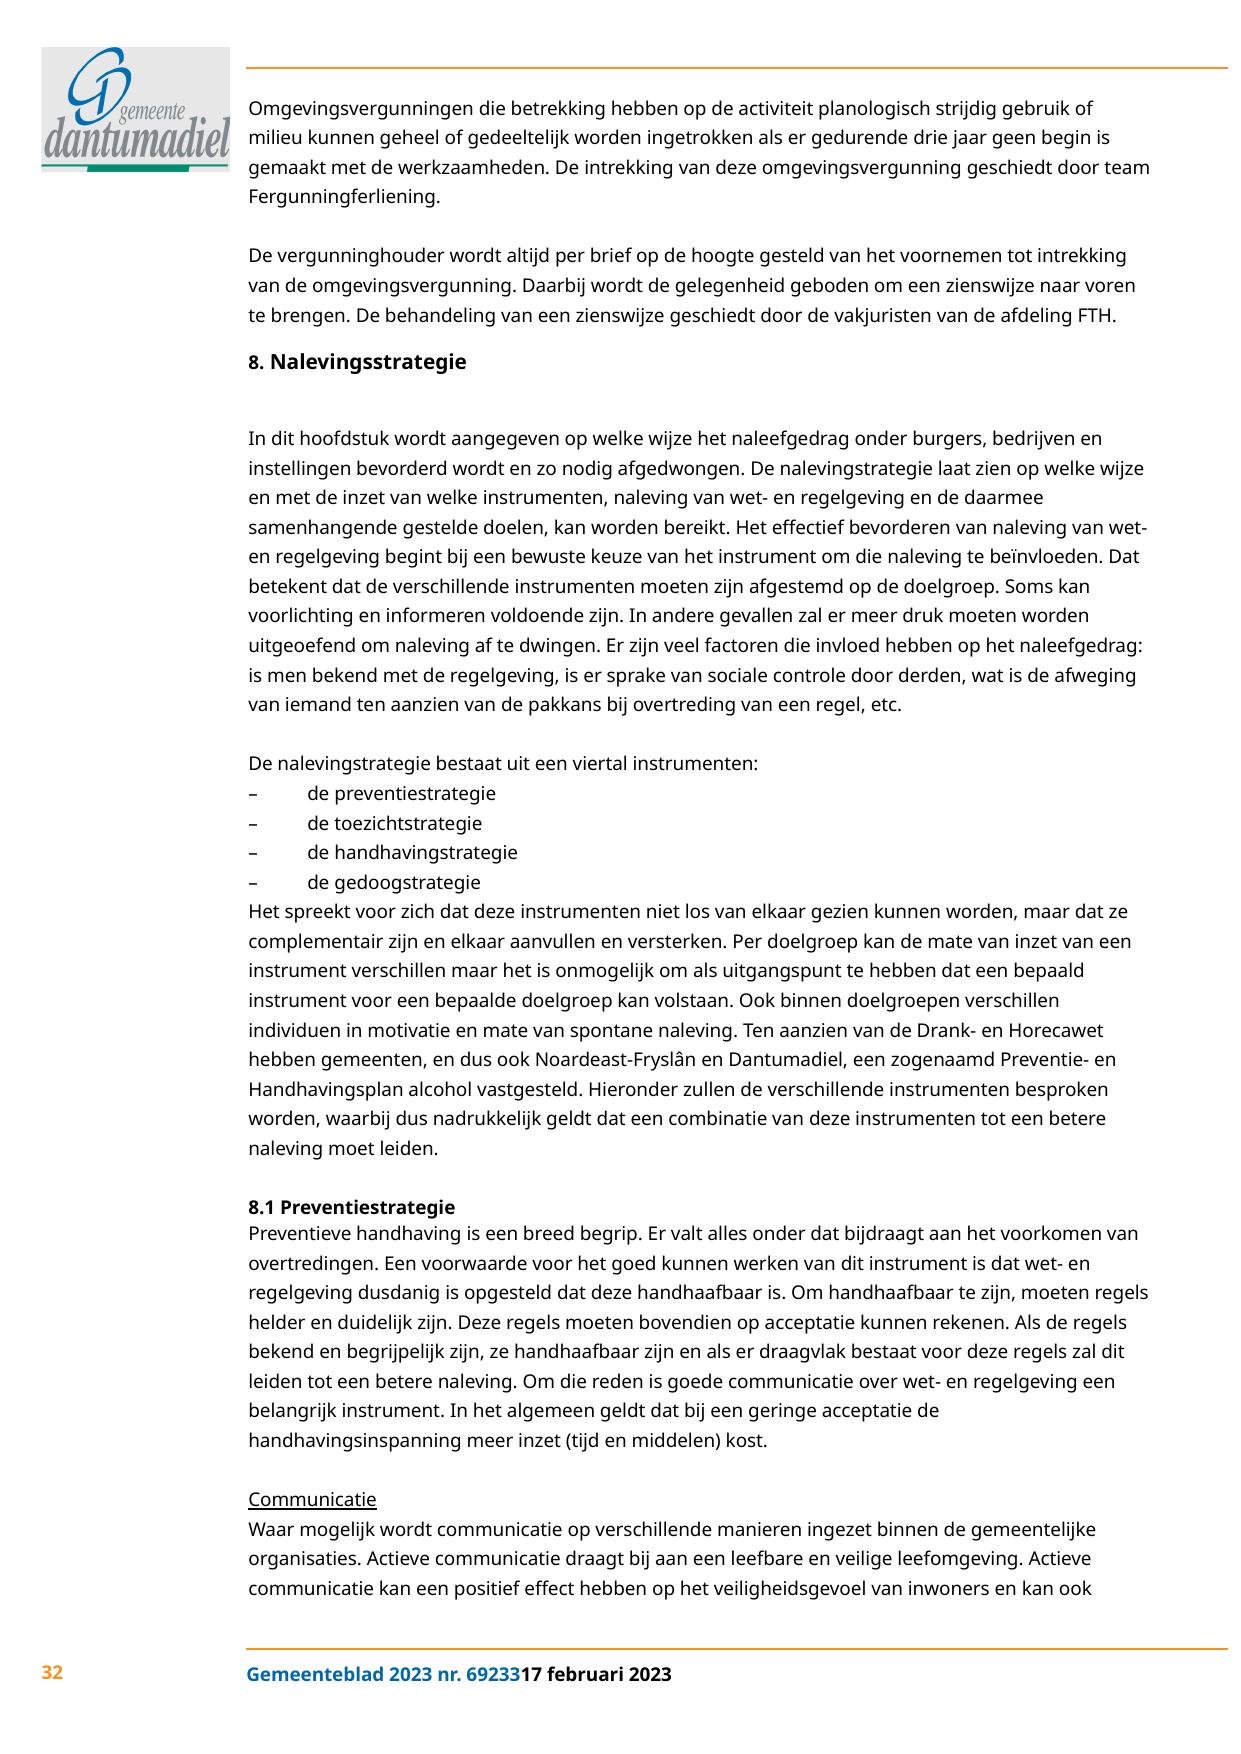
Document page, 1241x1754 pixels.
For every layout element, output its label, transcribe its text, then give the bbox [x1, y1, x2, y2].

text Het spreekt voor zich dat deze instrumenten niet los van elkaar gezien kunnen worden, maar dat ze complementair zijn en elkaar aanvullen en versterken. Per doelgroep kan de mate van inzet van een instrument verschillen maar het is onmogelijk om als uitgangspunt te hebben dat een bepaald instrument voor een bepaalde doelgroep kan volstaan. Ook binnen doelgroepen verschillen individuen in motivatie en mate van spontane naleving. Ten aanzien van de Drank- en Horecawet hebben gemeenten, en dus ook Noardeast-Fryslân en Dantumadiel, een zogenaamd Preventie- en Handhavingsplan alcohol vastgesteld. Hieronder zullen de verschillende instrumenten besproken worden, waarbij dus nadrukkelijk geldt dat een combinatie van deze instrumenten tot een betere naleving moet leiden. [248, 898, 1152, 1161]
text De vergunninghouder wordt altijd per brief op de hoogte gesteld van het voornemen tot intrekking van de omgevingsvergunning. Daarbij wordt de gelegenheid geboden om een zienswijze naar voren te brengen. De behandeling van een zienswijze geschiedt door de vakjuristen van de afdeling FTH. [248, 243, 1152, 328]
text 8.1 Preventiestrategie [248, 1194, 1152, 1220]
list de toezichtstrategie [248, 810, 1152, 836]
text Preventieve handhaving is een breed begrip. Er valt alles onder dat bijdraagt aan het voorkomen van overtredingen. Een voorwaarde voor het goed kunnen werken van dit instrument is dat wet- en regelgeving dusdanig is opgesteld dat deze handhaafbaar is. Om handhaafbaar te zijn, moeten regels helder en duidelijk zijn. Deze regels moeten bovendien op acceptatie kunnen rekenen. Als de regels bekend en begrijpelijk zijn, ze handhaafbaar zijn en als er draagvlak bestaat voor deze regels zal dit leiden tot een betere naleving. Om die reden is goede communicatie over wet- en regelgeving een belangrijk instrument. In het algemeen geldt dat bij een geringe acceptatie de handhavingsinspanning meer inzet (tijd en middelen) kost. [248, 1220, 1152, 1453]
text Omgevingsvergunningen die betrekking hebben op de activiteit planologisch strijdig gebruik of milieu kunnen geheel of gedeeltelijk worden ingetrokken als er gedurende drie jaar geen begin is gemaakt met de werkzaamheden. De intrekking van deze omgevingsvergunning geschiedt door team Fergunningferliening. [248, 95, 1152, 209]
list de gedoogstrategie [248, 869, 1152, 895]
list de handhavingstrategie [248, 839, 1152, 865]
text De nalevingstrategie bestaat uit een viertal instrumenten: [248, 751, 1152, 776]
text In dit hoofdstuk wordt aangegeven op welke wijze het naleefgedrag onder burgers, bedrijven en instellingen bevorderd wordt en zo nodig afgedwongen. De nalevingstrategie laat zien op welke wijze en met de inzet van welke instrumenten, naleving van wet- en regelgeving en de daarmee samenhangende gestelde doelen, kan worden bereikt. Het effectief bevorderen van naleving van wet- en regelgeving begint bij een bewuste keuze van het instrument om die naleving te beïnvloeden. Dat betekent dat de verschillende instrumenten moeten zijn afgestemd op de doelgroep. Soms kan voorlichting en informeren voldoende zijn. In andere gevallen zal er meer druk moeten worden uitgeoefend om naleving af te dwingen. Er zijn veel factoren die invloed hebben op het naleefgedrag: is men bekend met de regelgeving, is er sprake van sociale controle door derden, wat is de afweging van iemand ten aanzien van de pakkans bij overtreding van een regel, etc. [248, 425, 1152, 717]
text Communicatie [248, 1486, 1152, 1512]
text 8. Nalevingsstrategie [248, 347, 1152, 376]
text Waar mogelijk wordt communicatie op verschillende manieren ingezet binnen de gemeentelijke organisaties. Actieve communicatie draagt bij aan een leefbare en veilige leefomgeving. Actieve communicatie kan een positief effect hebben op het veiligheidsgevoel van inwoners en kan ook [248, 1516, 1152, 1601]
picture [41, 47, 231, 172]
list de preventiestrategie [248, 780, 1152, 806]
